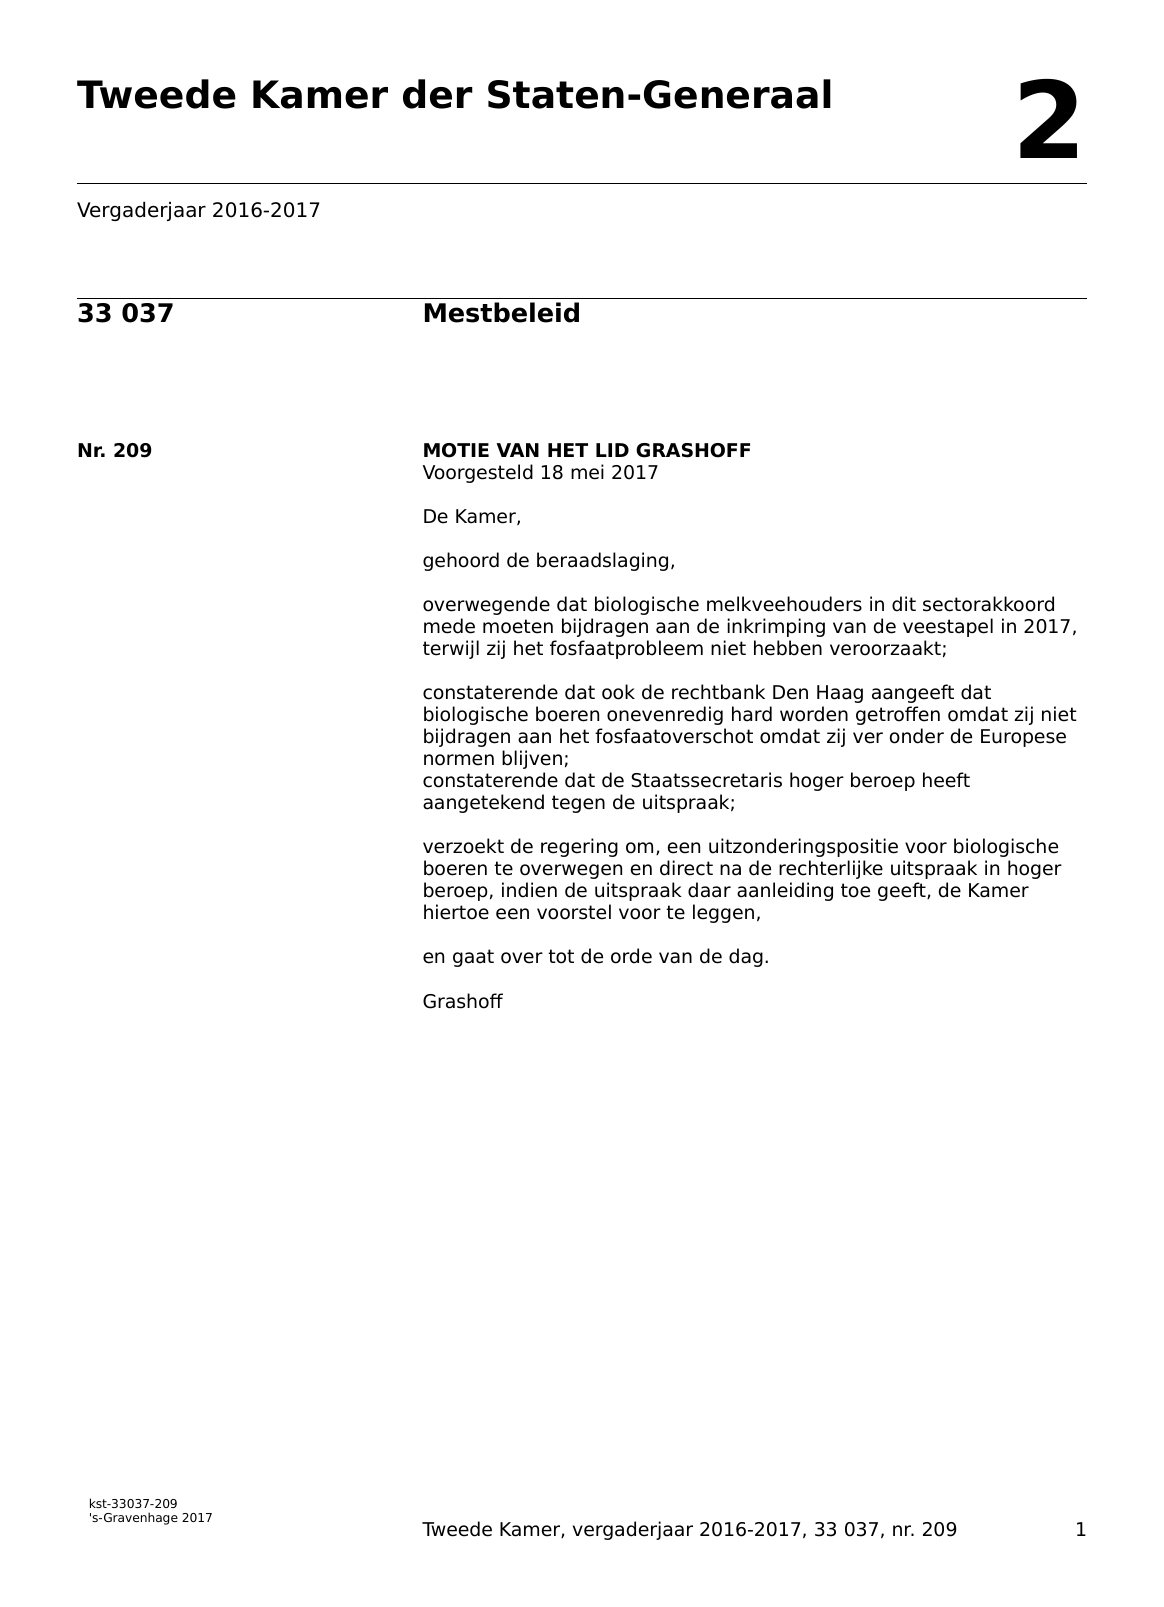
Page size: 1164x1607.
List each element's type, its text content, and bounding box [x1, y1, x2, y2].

subtitle Nr. 209 MOTIE VAN HET LID GRASHOFF [77, 440, 1087, 462]
text en gaat over tot de orde van de dag. [422, 946, 1087, 968]
text gehoord de beraadslaging, [422, 550, 1087, 572]
table_cell Vergaderjaar 2016-2017 [77, 184, 1087, 298]
text verzoekt de regering om, een uitzonderingspositie voor biologische boeren te overwegen en direct na de rechterlijke uitspraak in hoger beroep, indien de uitspraak daar aanleiding toe geeft, de Kamer hiertoe een voorstel voor te leggen, [422, 836, 1087, 924]
table_header Tweede Kamer der Staten-Generaal [77, 59, 886, 183]
text De Kamer, [422, 506, 1087, 528]
text 's-Gravenhage 2017 [88, 1511, 323, 1525]
text constaterende dat de Staatssecretaris hoger beroep heeft aangetekend tegen de uitspraak; [422, 770, 1087, 814]
text kst-33037-209 [88, 1497, 323, 1511]
subtitle 33 037 Mestbeleid [77, 299, 1087, 329]
text Voorgesteld 18 mei 2017 [422, 462, 1087, 484]
text constaterende dat ook de rechtbank Den Haag aangeeft dat biologische boeren onevenredig hard worden getroffen omdat zij niet bijdragen aan het fosfaatoverschot omdat zij ver onder de Europese normen blijven; [422, 682, 1087, 770]
text overwegende dat biologische melkveehouders in dit sectorakkoord mede moeten bijdragen aan de inkrimping van de veestapel in 2017, terwijl zij het fosfaatprobleem niet hebben veroorzaakt; [422, 594, 1087, 660]
text Grashoff [422, 991, 1087, 1013]
table_header 2 [886, 59, 1087, 183]
